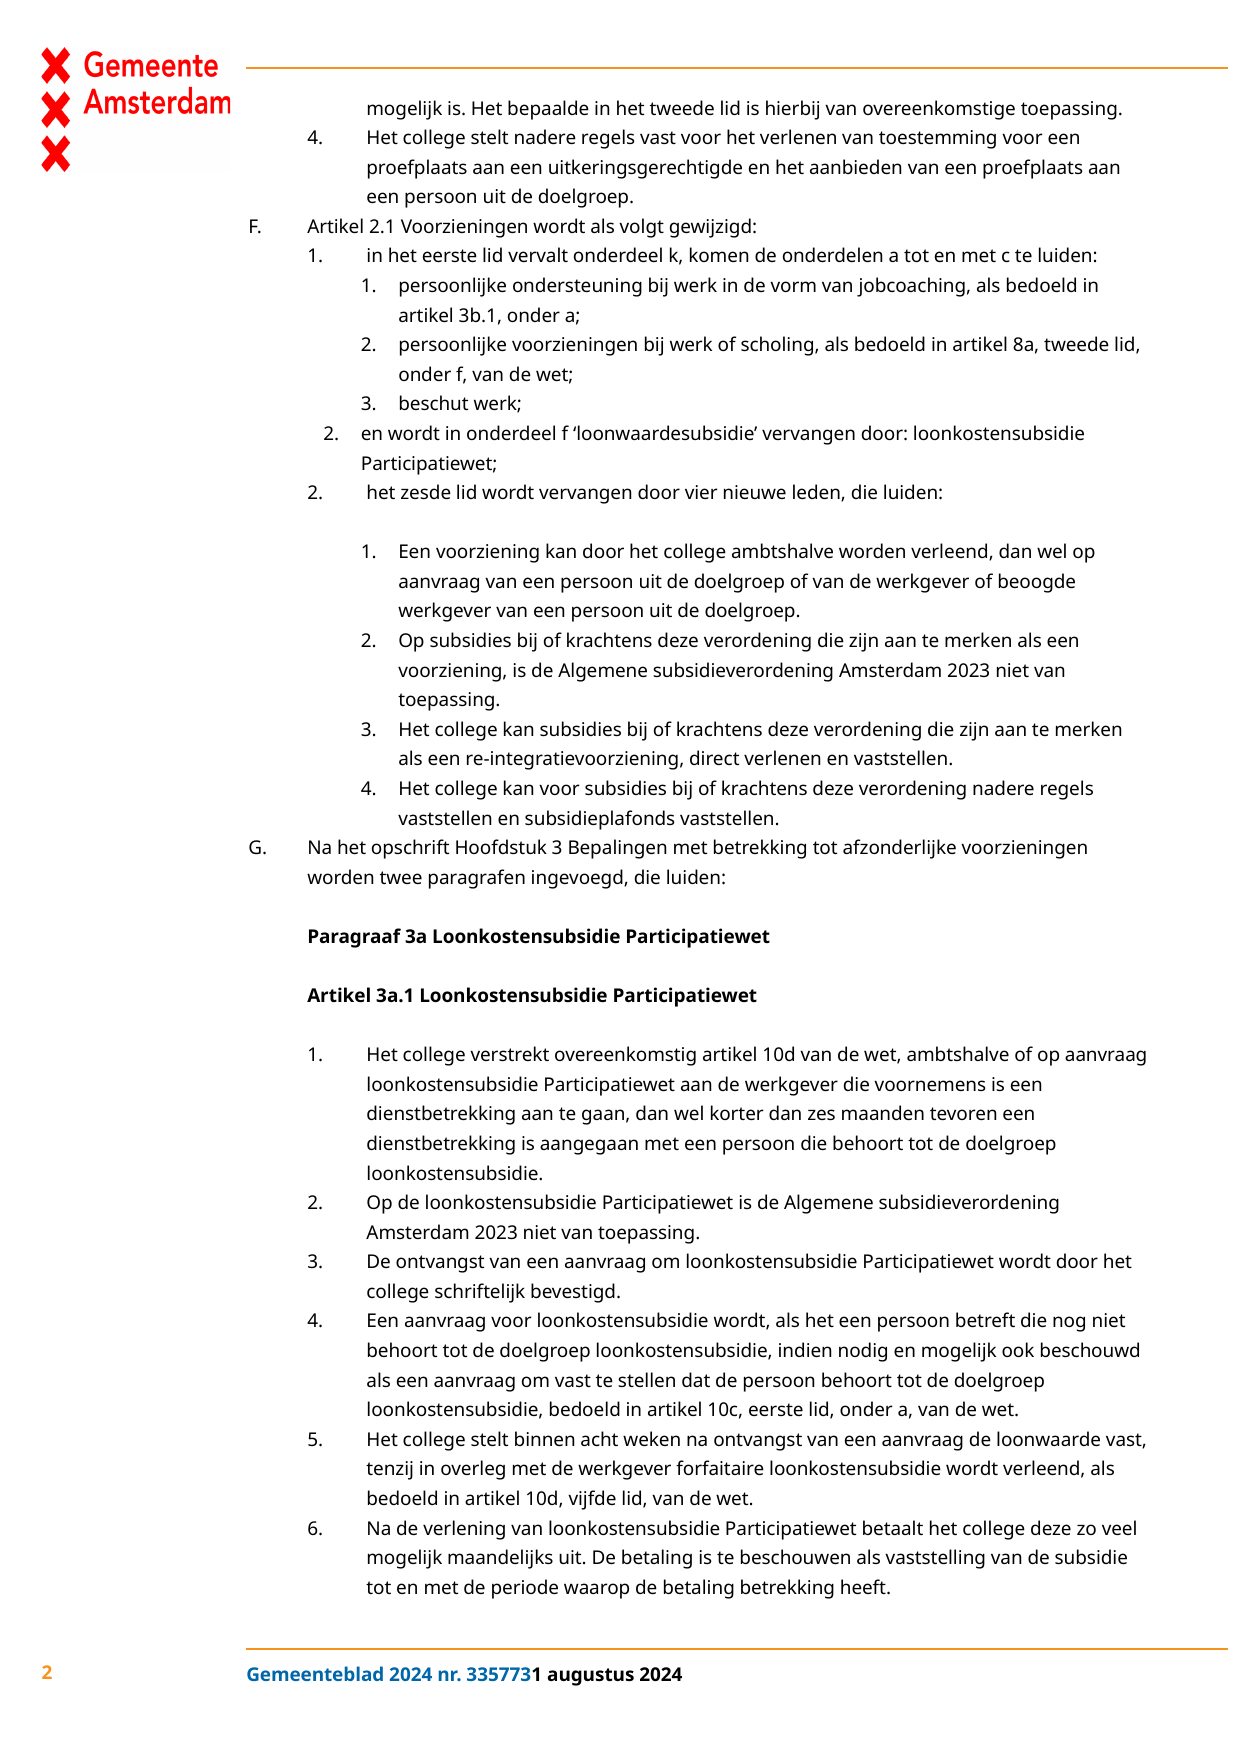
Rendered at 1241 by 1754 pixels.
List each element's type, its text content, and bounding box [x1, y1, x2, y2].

list Op de loonkostensubsidie Participatiewet is de Algemene subsidieverordening Amsterdam 2023 niet van toepassing. [307, 1189, 1152, 1245]
list De ontvangst van een aanvraag om loonkostensubsidie Participatiewet wordt door het college schriftelijk bevestigd. [307, 1248, 1152, 1304]
picture [41, 47, 231, 172]
list Een aanvraag voor loonkostensubsidie wordt, als het een persoon betreft die nog niet behoort tot de doelgroep loonkostensubsidie, indien nodig en mogelijk ook beschouwd als een aanvraag om vast te stellen dat de persoon behoort tot de doelgroep loonkostensubsidie, bedoeld in artikel 10c, eerste lid, onder a, van de wet. [307, 1308, 1152, 1422]
list Paragraaf 3a Loonkostensubsidie Participatiewet [248, 923, 1152, 949]
list Het college stelt nadere regels vast voor het verlenen van toestemming voor een proefplaats aan een uitkeringsgerechtigde en het aanbieden van een proefplaats aan een persoon uit de doelgroep. [307, 124, 1152, 209]
list Artikel 2.1 Voorzieningen wordt als volgt gewijzigd: [248, 213, 1152, 239]
list Een voorziening kan door het college ambtshalve worden verleend, dan wel op aanvraag van een persoon uit de doelgroep of van de werkgever of beoogde werkgever van een persoon uit de doelgroep. [361, 538, 1152, 623]
list Na het opschrift Hoofdstuk 3 Bepalingen met betrekking tot afzonderlijke voorzieningen worden twee paragrafen ingevoegd, die luiden: [248, 834, 1152, 890]
list in het eerste lid vervalt onderdeel k, komen de onderdelen a tot en met c te luiden: [307, 243, 1152, 268]
list persoonlijke ondersteuning bij werk in de vorm van jobcoaching, als bedoeld in artikel 3b.1, onder a; [361, 272, 1152, 328]
list het zesde lid wordt vervangen door vier nieuwe leden, die luiden: [307, 479, 1152, 505]
list Het college stelt binnen acht weken na ontvangst van een aanvraag de loonwaarde vast, tenzij in overleg met de werkgever forfaitaire loonkostensubsidie wordt verleend, als bedoeld in artikel 10d, vijfde lid, van de wet. [307, 1426, 1152, 1511]
list persoonlijke voorzieningen bij werk of scholing, als bedoeld in artikel 8a, tweede lid, onder f, van de wet; [361, 331, 1152, 387]
list Op subsidies bij of krachtens deze verordening die zijn aan te merken als een voorziening, is de Algemene subsidieverordening Amsterdam 2023 niet van toepassing. [361, 627, 1152, 712]
list Het college kan voor subsidies bij of krachtens deze verordening nadere regels vaststellen en subsidieplafonds vaststellen. [361, 775, 1152, 831]
list Het college kan subsidies bij of krachtens deze verordening die zijn aan te merken als een re-integratievoorziening, direct verlenen en vaststellen. [361, 716, 1152, 771]
list Het college verstrekt overeenkomstig artikel 10d van de wet, ambtshalve of op aanvraag loonkostensubsidie Participatiewet aan de werkgever die voornemens is een dienstbetrekking aan te gaan, dan wel korter dan zes maanden tevoren een dienstbetrekking is aangegaan met een persoon die behoort tot de doelgroep loonkostensubsidie. [307, 1041, 1152, 1186]
list Artikel 3a.1 Loonkostensubsidie Participatiewet [248, 982, 1152, 1008]
list beschut werk; [361, 391, 1152, 416]
list en wordt in onderdeel f ‘loonwaardesubsidie’ vervangen door: loonkostensubsidie Participatiewet; [323, 420, 1152, 476]
list mogelijk is. Het bepaalde in het tweede lid is hierbij van overeenkomstige toepassing. [307, 95, 1152, 121]
list Na de verlening van loonkostensubsidie Participatiewet betaalt het college deze zo veel mogelijk maandelijks uit. De betaling is te beschouwen als vaststelling van de subsidie tot en met de periode waarop de betaling betrekking heeft. [307, 1515, 1152, 1600]
